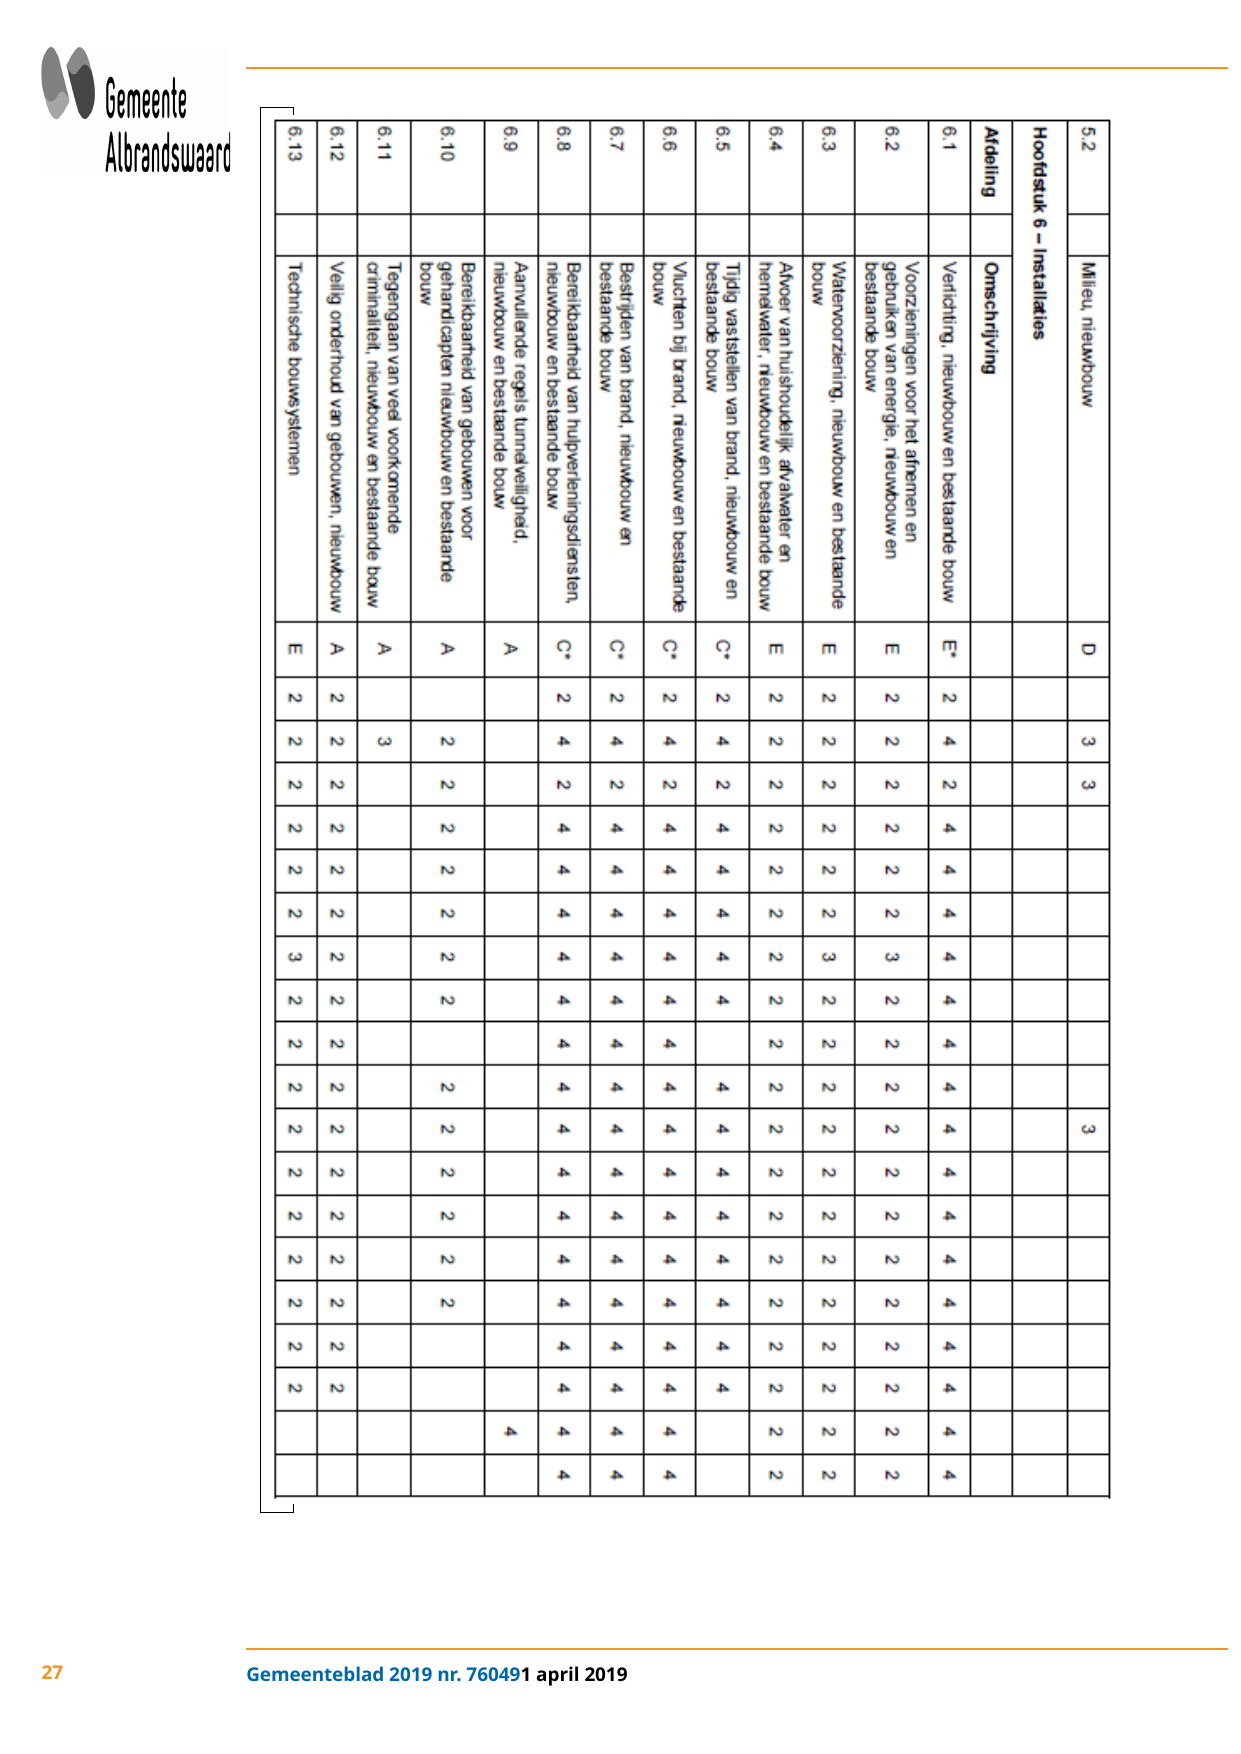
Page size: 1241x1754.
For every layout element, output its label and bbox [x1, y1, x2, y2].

picture [41, 47, 231, 172]
picture [268, 115, 1119, 1504]
